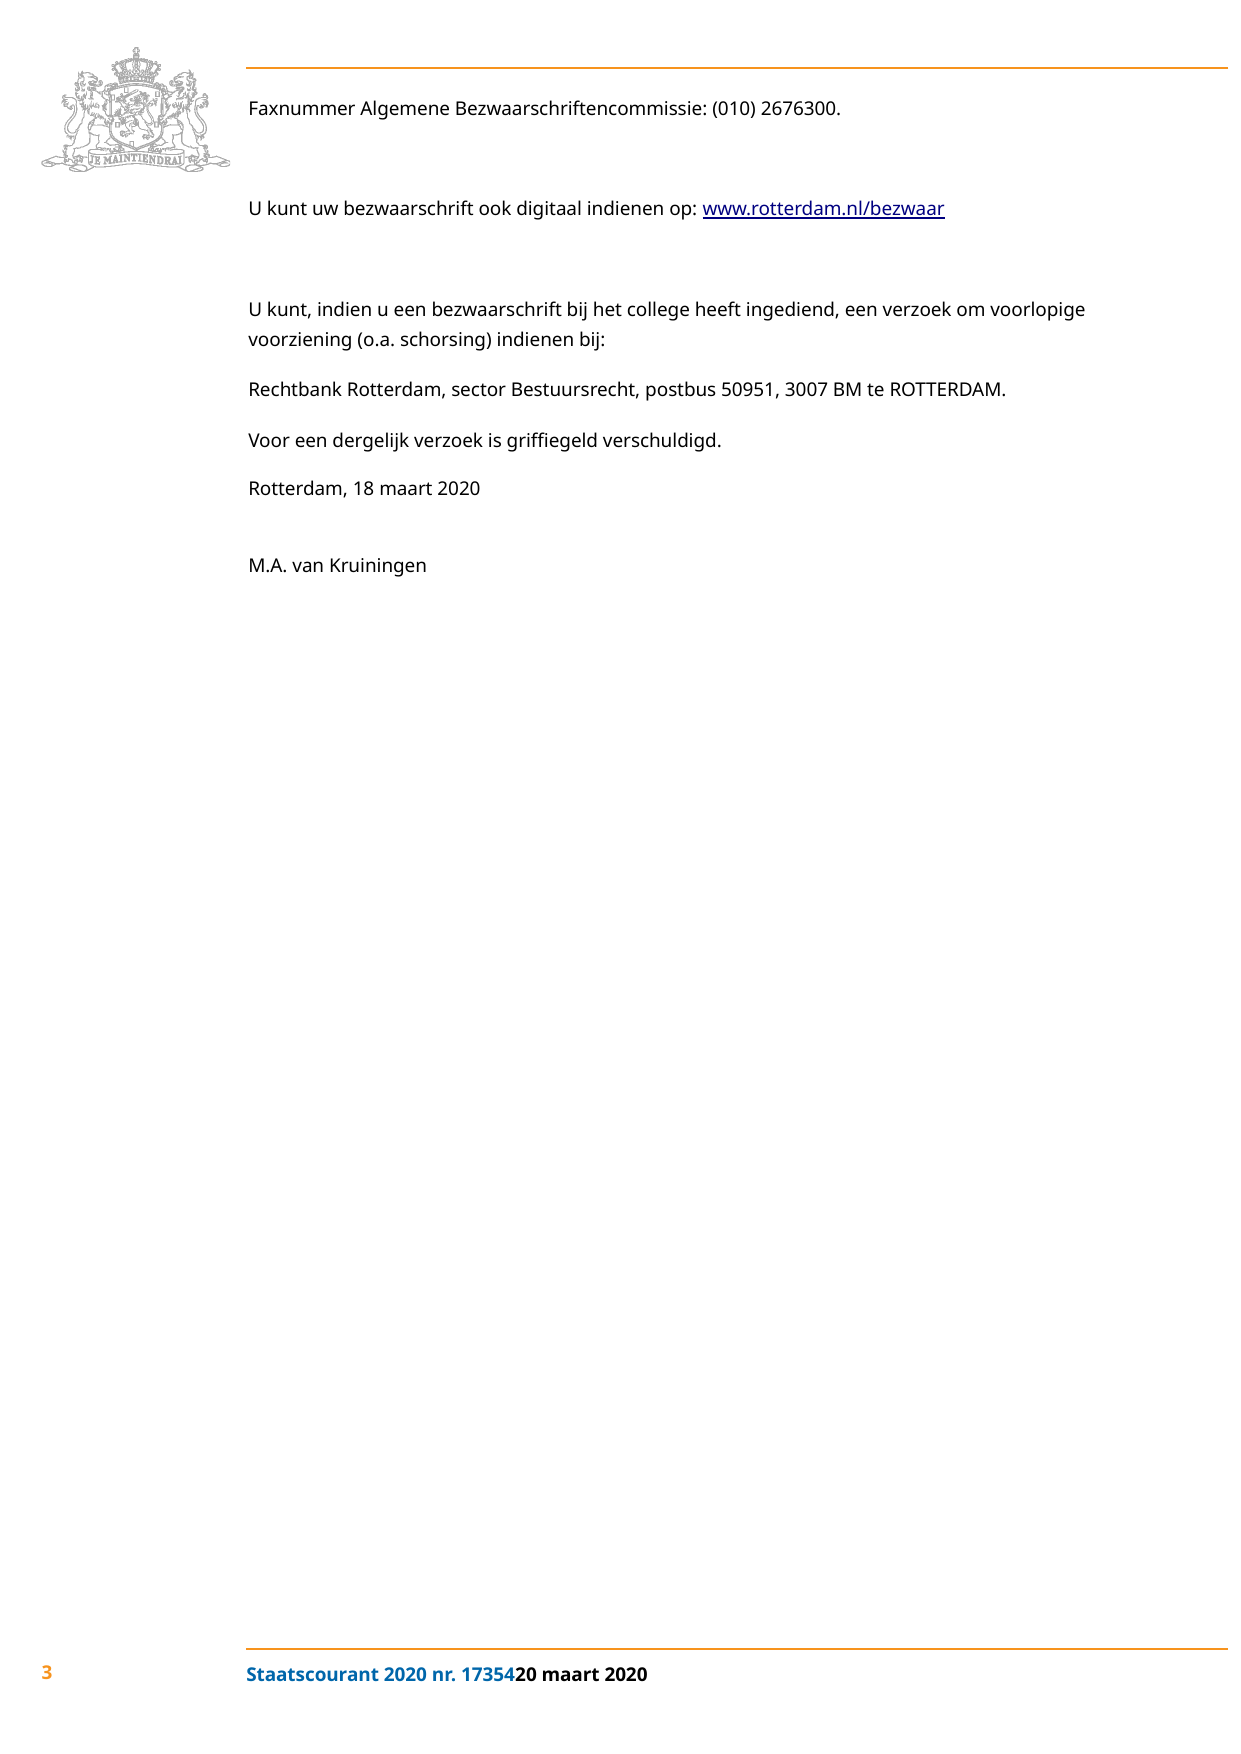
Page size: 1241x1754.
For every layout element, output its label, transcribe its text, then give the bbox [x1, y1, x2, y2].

text M.A. van Kruiningen [248, 552, 1152, 578]
text Rechtbank Rotterdam, sector Bestuursrecht, postbus 50951, 3007 BM te ROTTERDAM. [248, 376, 1152, 402]
text Faxnummer Algemene Bezwaarschriftencommissie: (010) 2676300. [248, 95, 1152, 121]
text U kunt, indien u een bezwaarschrift bij het college heeft ingediend, een verzoek om voorlopige voorziening (o.a. schorsing) indienen bij: [248, 296, 1152, 352]
picture [41, 47, 231, 172]
text Voor een dergelijk verzoek is griffiegeld verschuldigd. [248, 427, 1152, 453]
text Rotterdam, 18 maart 2020 [248, 475, 1152, 500]
text U kunt uw bezwaarschrift ook digitaal indienen op: www.rotterdam.nl/bezwaar [248, 196, 1152, 221]
